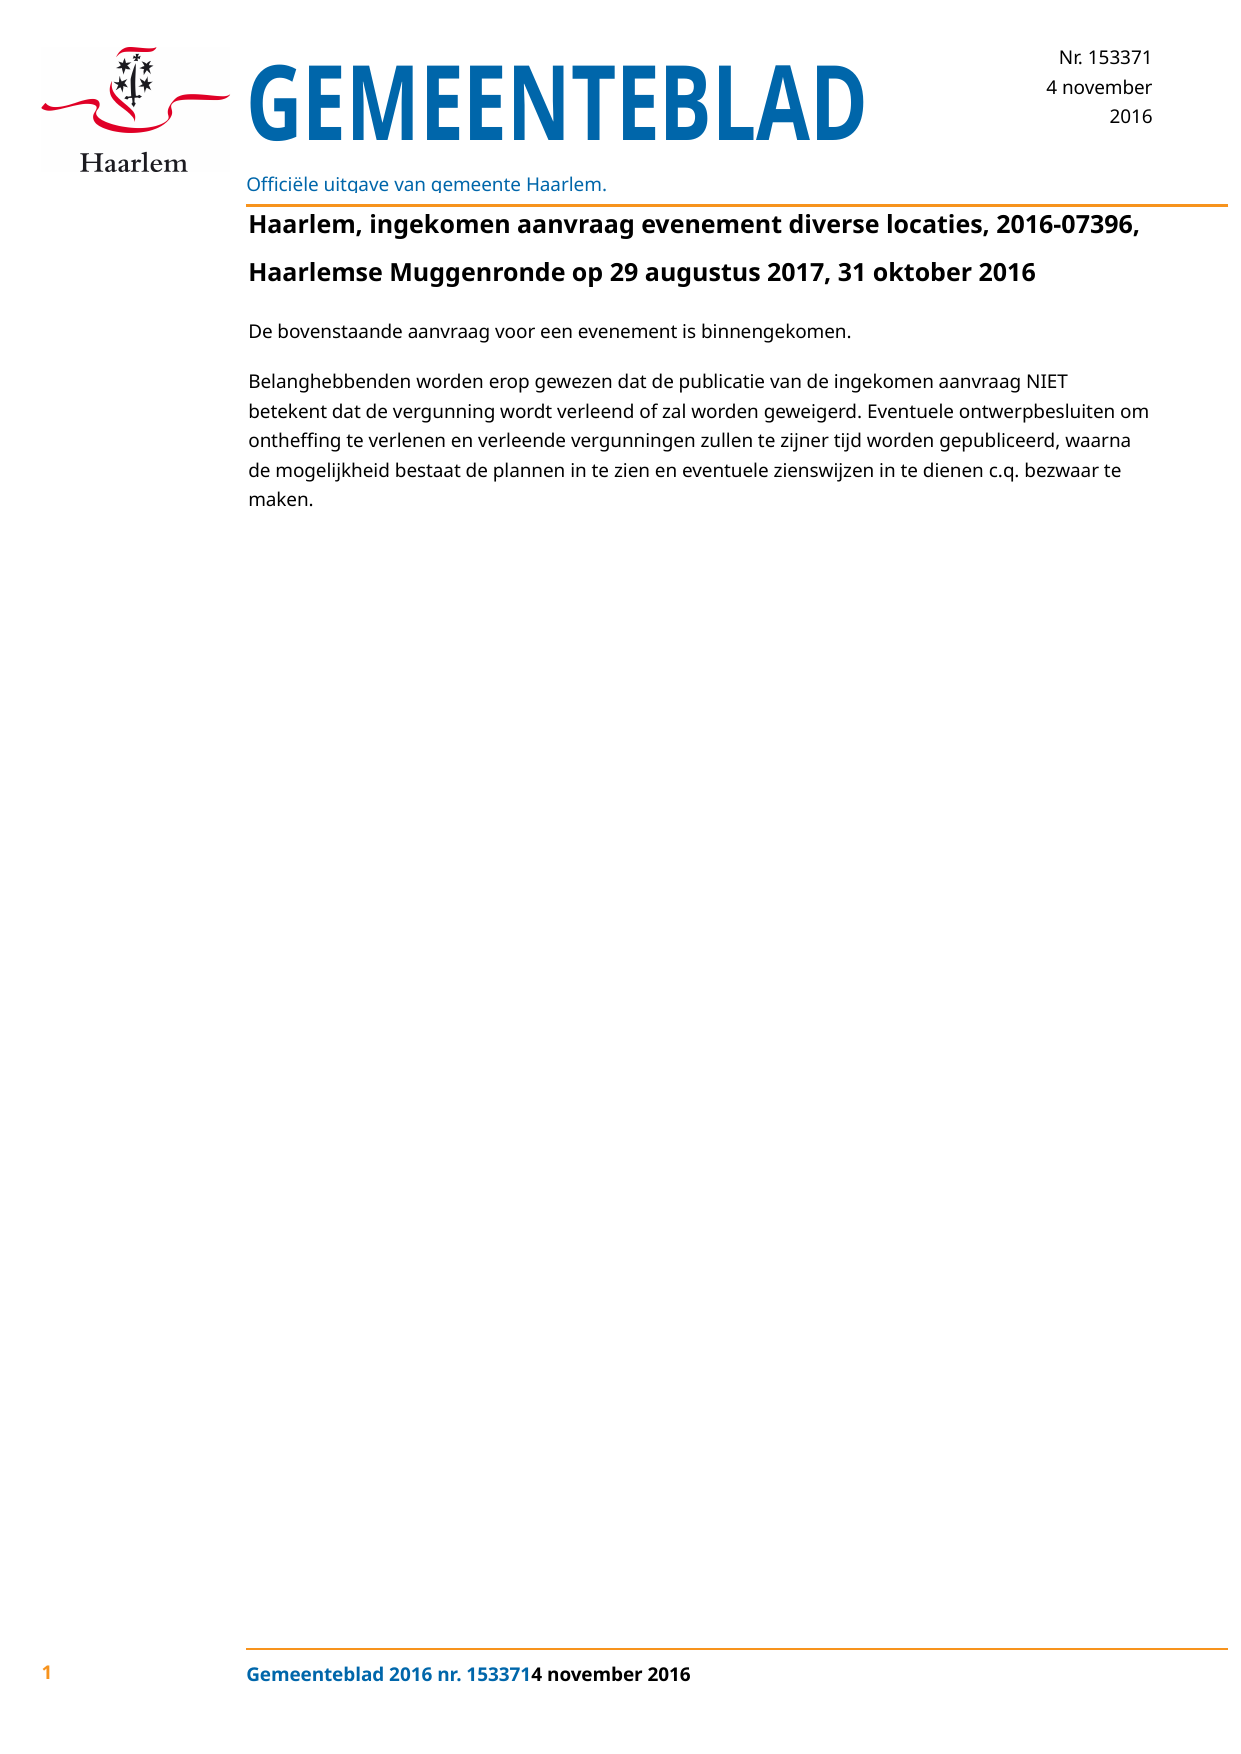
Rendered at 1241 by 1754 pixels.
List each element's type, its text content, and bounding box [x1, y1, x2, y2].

picture [41, 47, 231, 172]
text Haarlem, ingekomen aanvraag evenement diverse locaties, 2016-07396, Haarlemse Muggenronde op 29 augustus 2017, 31 oktober 2016 [248, 207, 1152, 288]
text Belanghebbenden worden erop gewezen dat de publicatie van de ingekomen aanvraag NIET betekent dat de vergunning wordt verleend of zal worden geweigerd. Eventuele ontwerpbesluiten om ontheffing te verlenen en verleende vergunningen zullen te zijner tijd worden gepubliceerd, waarna de mogelijkheid bestaat de plannen in te zien en eventuele zienswijzen in te dienen c.q. bezwaar te maken. [248, 368, 1152, 512]
text De bovenstaande aanvraag voor een evenement is binnengekomen. [248, 318, 1152, 344]
